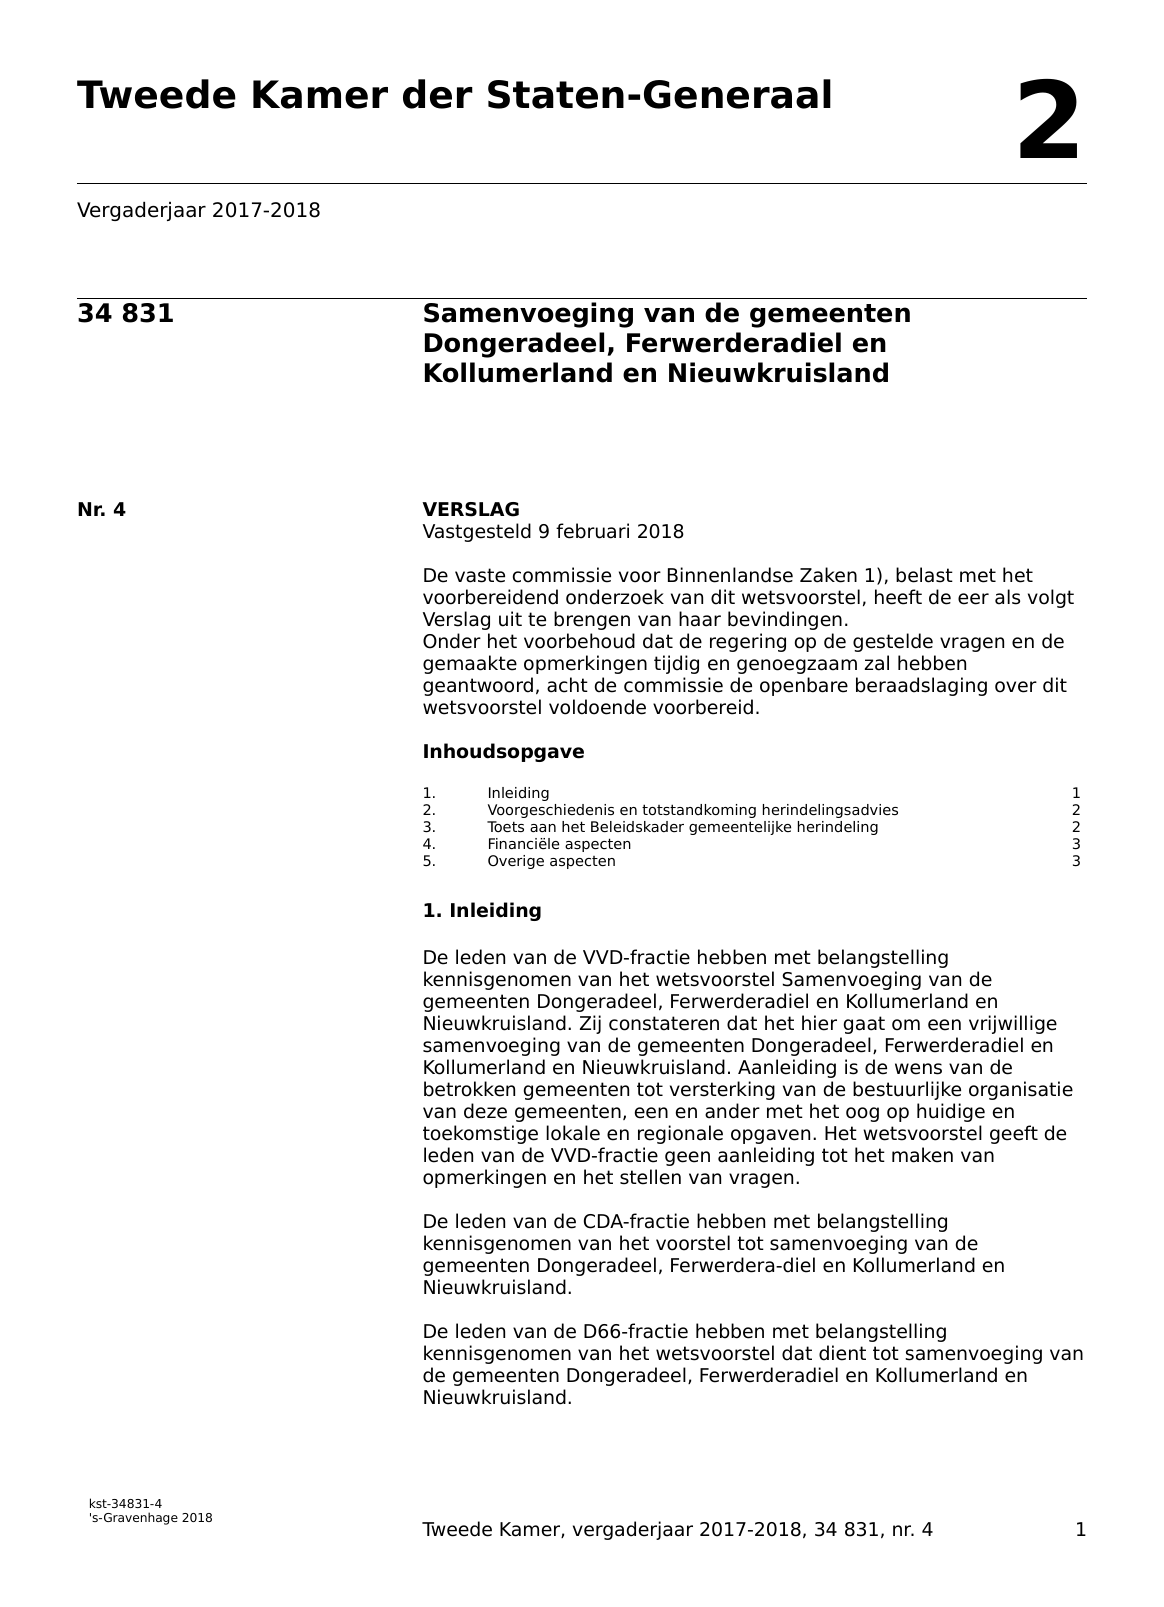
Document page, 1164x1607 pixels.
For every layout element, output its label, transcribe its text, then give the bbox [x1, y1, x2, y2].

table_header 2 [886, 59, 1087, 183]
table_header Inleiding [481, 785, 1013, 802]
text De leden van de VVD-fractie hebben met belangstelling kennisgenomen van het wetsvoorstel Samenvoeging van de gemeenten Dongeradeel, Ferwerderadiel en Kollumerland en Nieuwkruisland. Zij constateren dat het hier gaat om een vrijwillige samenvoeging van de gemeenten Dongeradeel, Ferwerderadiel en Kollumerland en Nieuwkruisland. Aanleiding is de wens van de betrokken gemeenten tot versterking van de bestuurlijke organisatie van deze gemeenten, een en ander met het oog op huidige en toekomstige lokale en regionale opgaven. Het wetsvoorstel geeft de leden van de VVD-fractie geen aanleiding tot het maken van opmerkingen en het stellen van vragen. [422, 947, 1087, 1189]
table_cell 2 [1013, 802, 1087, 819]
subtitle Inhoudsopgave [422, 741, 1087, 763]
table_cell Voorgeschiedenis en totstandkoming herindelingsadvies [481, 802, 1013, 819]
text De vaste commissie voor Binnenlandse Zaken 1), belast met het voorbereidend onderzoek van dit wetsvoorstel, heeft de eer als volgt Verslag uit te brengen van haar bevindingen. [422, 565, 1087, 631]
table_cell 3 [1013, 836, 1087, 853]
text Vastgesteld 9 februari 2018 [422, 521, 1087, 543]
text Onder het voorbehoud dat de regering op de gestelde vragen en de gemaakte opmerkingen tijdig en genoegzaam zal hebben geantwoord, acht de commissie de openbare beraadslaging over dit wetsvoorstel voldoende voorbereid. [422, 631, 1087, 719]
table_header 1 [1013, 785, 1087, 802]
text 's-Gravenhage 2018 [88, 1511, 323, 1525]
text De leden van de CDA-fractie hebben met belangstelling kennisgenomen van het voorstel tot samenvoeging van de gemeenten Dongeradeel, Ferwerdera-diel en Kollumerland en Nieuwkruisland. [422, 1211, 1087, 1299]
table_cell Financiële aspecten [481, 836, 1013, 853]
subtitle 34 831 Samenvoeging van de gemeenten Dongeradeel, Ferwerderadiel en Kollumerland en Nieuwkruisland [77, 299, 1087, 388]
table_cell Toets aan het Beleidskader gemeentelijke herindeling [481, 819, 1013, 836]
text kst-34831-4 [88, 1497, 323, 1511]
table_header Tweede Kamer der Staten-Generaal [77, 59, 886, 183]
table_cell 3. [422, 819, 481, 836]
subtitle Nr. 4 VERSLAG [77, 499, 1087, 521]
text De leden van de D66-fractie hebben met belangstelling kennisgenomen van het wetsvoorstel dat dient tot samenvoeging van de gemeenten Dongeradeel, Ferwerderadiel en Kollumerland en Nieuwkruisland. [422, 1321, 1087, 1409]
table_header 1. [422, 785, 481, 802]
table_cell Overige aspecten [481, 853, 1013, 870]
table_cell Vergaderjaar 2017-2018 [77, 184, 1087, 298]
table_cell 2. [422, 802, 481, 819]
subtitle 1. Inleiding [422, 900, 1087, 922]
table_cell 2 [1013, 819, 1087, 836]
table_cell 4. [422, 836, 481, 853]
table_cell 5. [422, 853, 481, 870]
table_cell 3 [1013, 853, 1087, 870]
